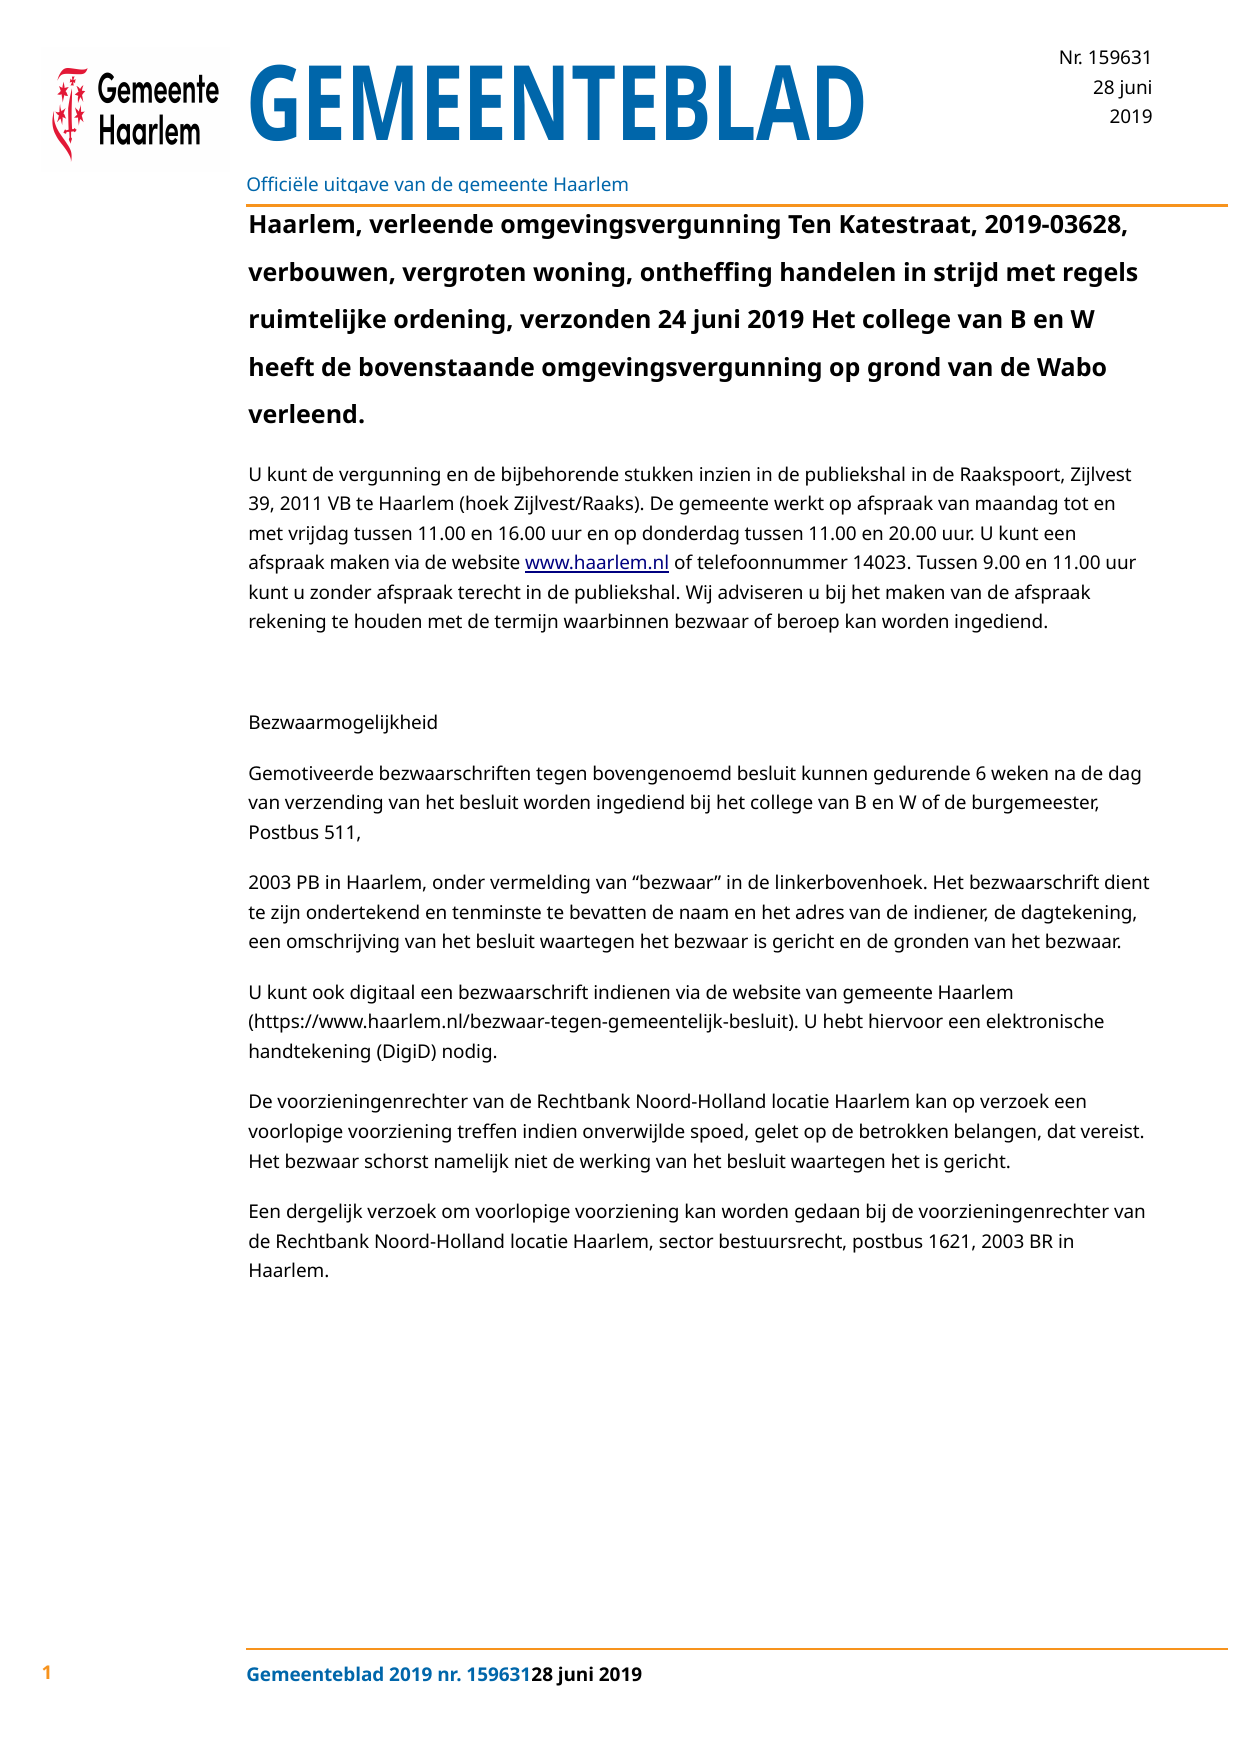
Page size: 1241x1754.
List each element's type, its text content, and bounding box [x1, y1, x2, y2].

text Bezwaarmogelijkheid [248, 709, 1152, 735]
text 2003 PB in Haarlem, onder vermelding van “bezwaar” in de linkerbovenhoek. Het bezwaarschrift dient te zijn ondertekend en tenminste te bevatten de naam en het adres van de indiener, de dagtekening, een omschrijving van het besluit waartegen het bezwaar is gericht en de gronden van het bezwaar. [248, 869, 1152, 954]
text De voorzieningenrechter van de Rechtbank Noord-Holland locatie Haarlem kan op verzoek een voorlopige voorziening treffen indien onverwijlde spoed, gelet op de betrokken belangen, dat vereist. Het bezwaar schorst namelijk niet de werking van het besluit waartegen het is gericht. [248, 1089, 1152, 1173]
text U kunt de vergunning en de bijbehorende stukken inzien in de publiekshal in de Raakspoort, Zijlvest 39, 2011 VB te Haarlem (hoek Zijlvest/Raaks). De gemeente werkt op afspraak van maandag tot en met vrijdag tussen 11.00 en 16.00 uur en op donderdag tussen 11.00 en 20.00 uur. U kunt een afspraak maken via de website www.haarlem.nl of telefoonnummer 14023. Tussen 9.00 en 11.00 uur kunt u zonder afspraak terecht in de publiekshal. Wij adviseren u bij het maken van de afspraak rekening te houden met de termijn waarbinnen bezwaar of beroep kan worden ingediend. [248, 461, 1152, 634]
picture [41, 47, 231, 172]
text Gemotiveerde bezwaarschriften tegen bovengenoemd besluit kunnen gedurende 6 weken na de dag van verzending van het besluit worden ingediend bij het college van B en W of de burgemeester, Postbus 511, [248, 760, 1152, 845]
text Een dergelijk verzoek om voorlopige voorziening kan worden gedaan bij de voorzieningenrechter van de Rechtbank Noord-Holland locatie Haarlem, sector bestuursrecht, postbus 1621, 2003 BR in Haarlem. [248, 1198, 1152, 1283]
text U kunt ook digitaal een bezwaarschrift indienen via de website van gemeente Haarlem (https://www.haarlem.nl/bezwaar-tegen-gemeentelijk-besluit). U hebt hiervoor een elektronische handtekening (DigiD) nodig. [248, 979, 1152, 1064]
text Haarlem, verleende omgevingsvergunning Ten Katestraat, 2019-03628, verbouwen, vergroten woning, ontheffing handelen in strijd met regels ruimtelijke ordening, verzonden 24 juni 2019 Het college van B en W heeft de bovenstaande omgevingsvergunning op grond van de Wabo verleend. [248, 207, 1152, 431]
